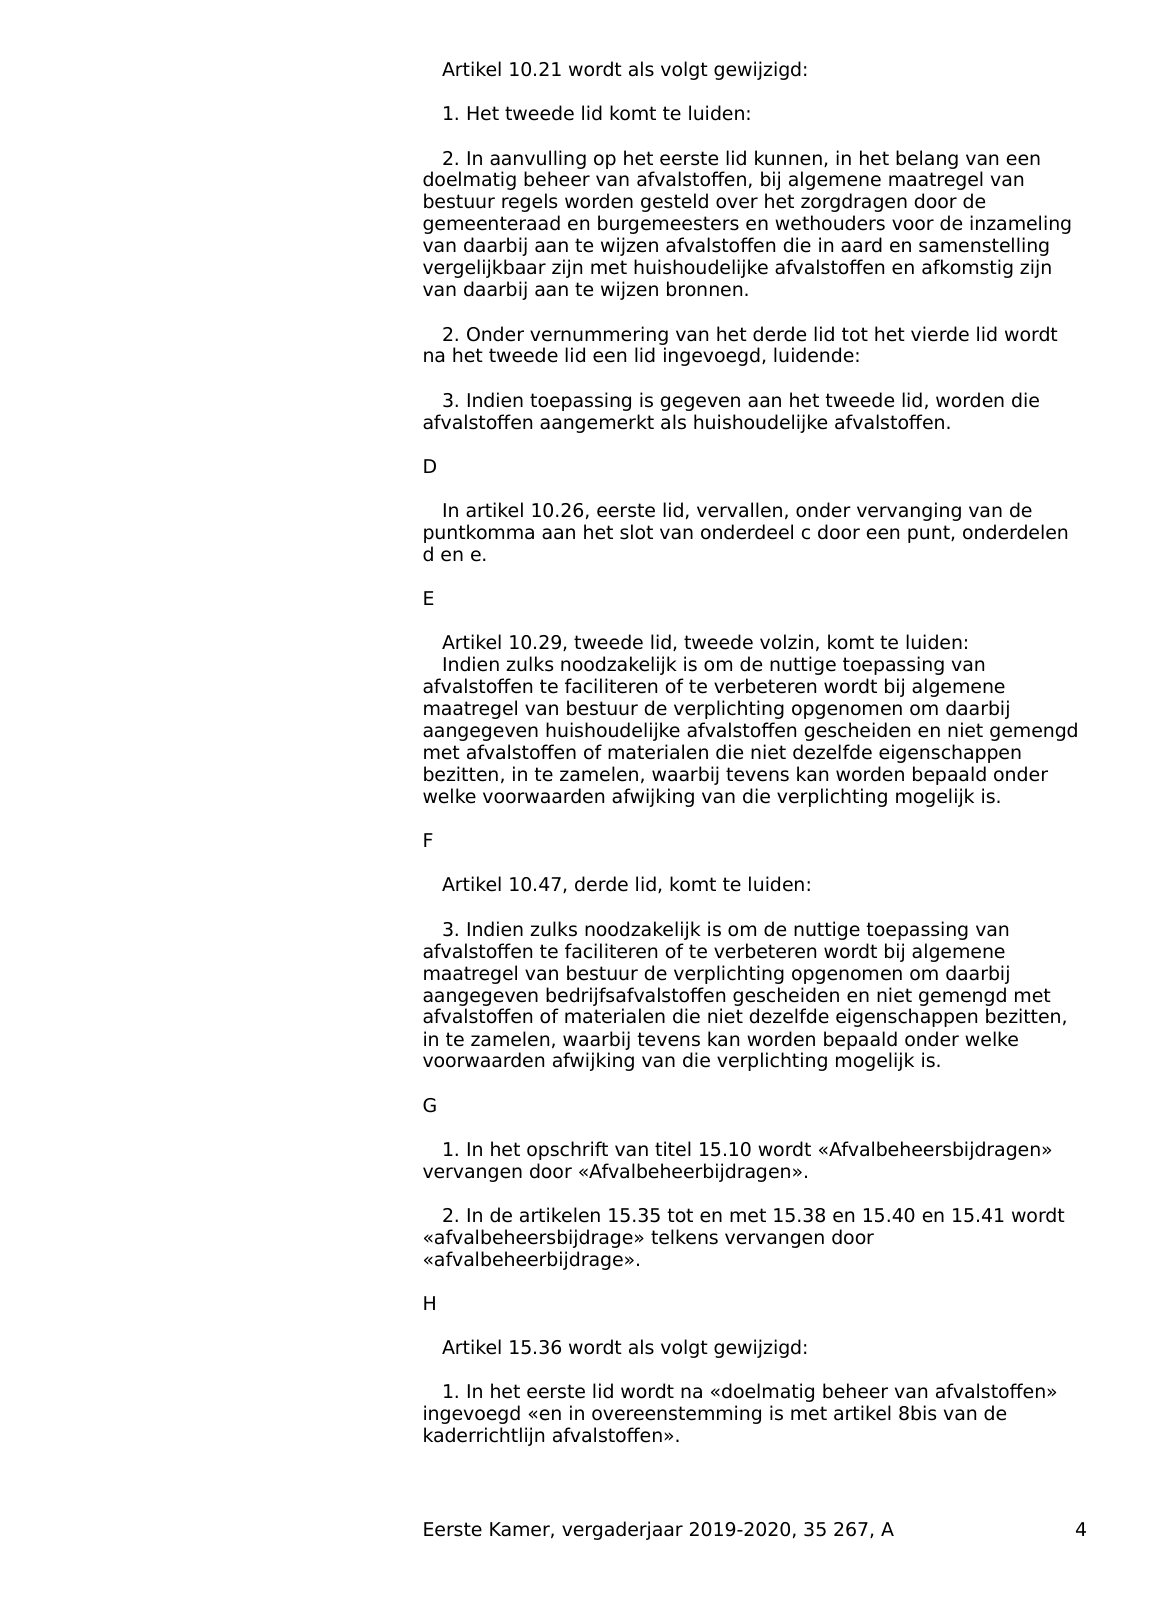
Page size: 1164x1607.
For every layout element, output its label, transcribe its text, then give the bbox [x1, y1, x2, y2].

text 2. In de artikelen 15.35 tot en met 15.38 en 15.40 en 15.41 wordt «afvalbeheersbijdrage» telkens vervangen door «afvalbeheerbijdrage». [422, 1205, 1087, 1271]
text G [422, 1094, 1087, 1117]
text Artikel 10.21 wordt als volgt gewijzigd: [422, 59, 1087, 81]
text In artikel 10.26, eerste lid, vervallen, onder vervanging van de puntkomma aan het slot van onderdeel c door een punt, onderdelen d en e. [422, 500, 1087, 566]
text Artikel 15.36 wordt als volgt gewijzigd: [422, 1337, 1087, 1359]
text 2. Onder vernummering van het derde lid tot het vierde lid wordt na het tweede lid een lid ingevoegd, luidende: [422, 323, 1087, 367]
text F [422, 830, 1087, 852]
text 3. Indien zulks noodzakelijk is om de nuttige toepassing van afvalstoffen te faciliteren of te verbeteren wordt bij algemene maatregel van bestuur de verplichting opgenomen om daarbij aangegeven bedrijfsafvalstoffen gescheiden en niet gemengd met afvalstoffen of materialen die niet dezelfde eigenschappen bezitten, in te zamelen, waarbij tevens kan worden bepaald onder welke voorwaarden afwijking van die verplichting mogelijk is. [422, 918, 1087, 1072]
text 1. In het opschrift van titel 15.10 wordt «Afvalbeheersbijdragen» vervangen door «Afvalbeheerbijdragen». [422, 1139, 1087, 1183]
text Artikel 10.47, derde lid, komt te luiden: [422, 874, 1087, 896]
text D [422, 456, 1087, 478]
text E [422, 588, 1087, 610]
text 2. In aanvulling op het eerste lid kunnen, in het belang van een doelmatig beheer van afvalstoffen, bij algemene maatregel van bestuur regels worden gesteld over het zorgdragen door de gemeenteraad en burgemeesters en wethouders voor de inzameling van daarbij aan te wijzen afvalstoffen die in aard en samenstelling vergelijkbaar zijn met huishoudelijke afvalstoffen en afkomstig zijn van daarbij aan te wijzen bronnen. [422, 147, 1087, 301]
text H [422, 1293, 1087, 1315]
text Indien zulks noodzakelijk is om de nuttige toepassing van afvalstoffen te faciliteren of te verbeteren wordt bij algemene maatregel van bestuur de verplichting opgenomen om daarbij aangegeven huishoudelijke afvalstoffen gescheiden en niet gemengd met afvalstoffen of materialen die niet dezelfde eigenschappen bezitten, in te zamelen, waarbij tevens kan worden bepaald onder welke voorwaarden afwijking van die verplichting mogelijk is. [422, 654, 1087, 808]
text 1. In het eerste lid wordt na «doelmatig beheer van afvalstoffen» ingevoegd «en in overeenstemming is met artikel 8bis van de kaderrichtlijn afvalstoffen». [422, 1381, 1087, 1447]
text 1. Het tweede lid komt te luiden: [422, 103, 1087, 125]
text Artikel 10.29, tweede lid, tweede volzin, komt te luiden: [422, 632, 1087, 654]
text 3. Indien toepassing is gegeven aan het tweede lid, worden die afvalstoffen aangemerkt als huishoudelijke afvalstoffen. [422, 389, 1087, 433]
